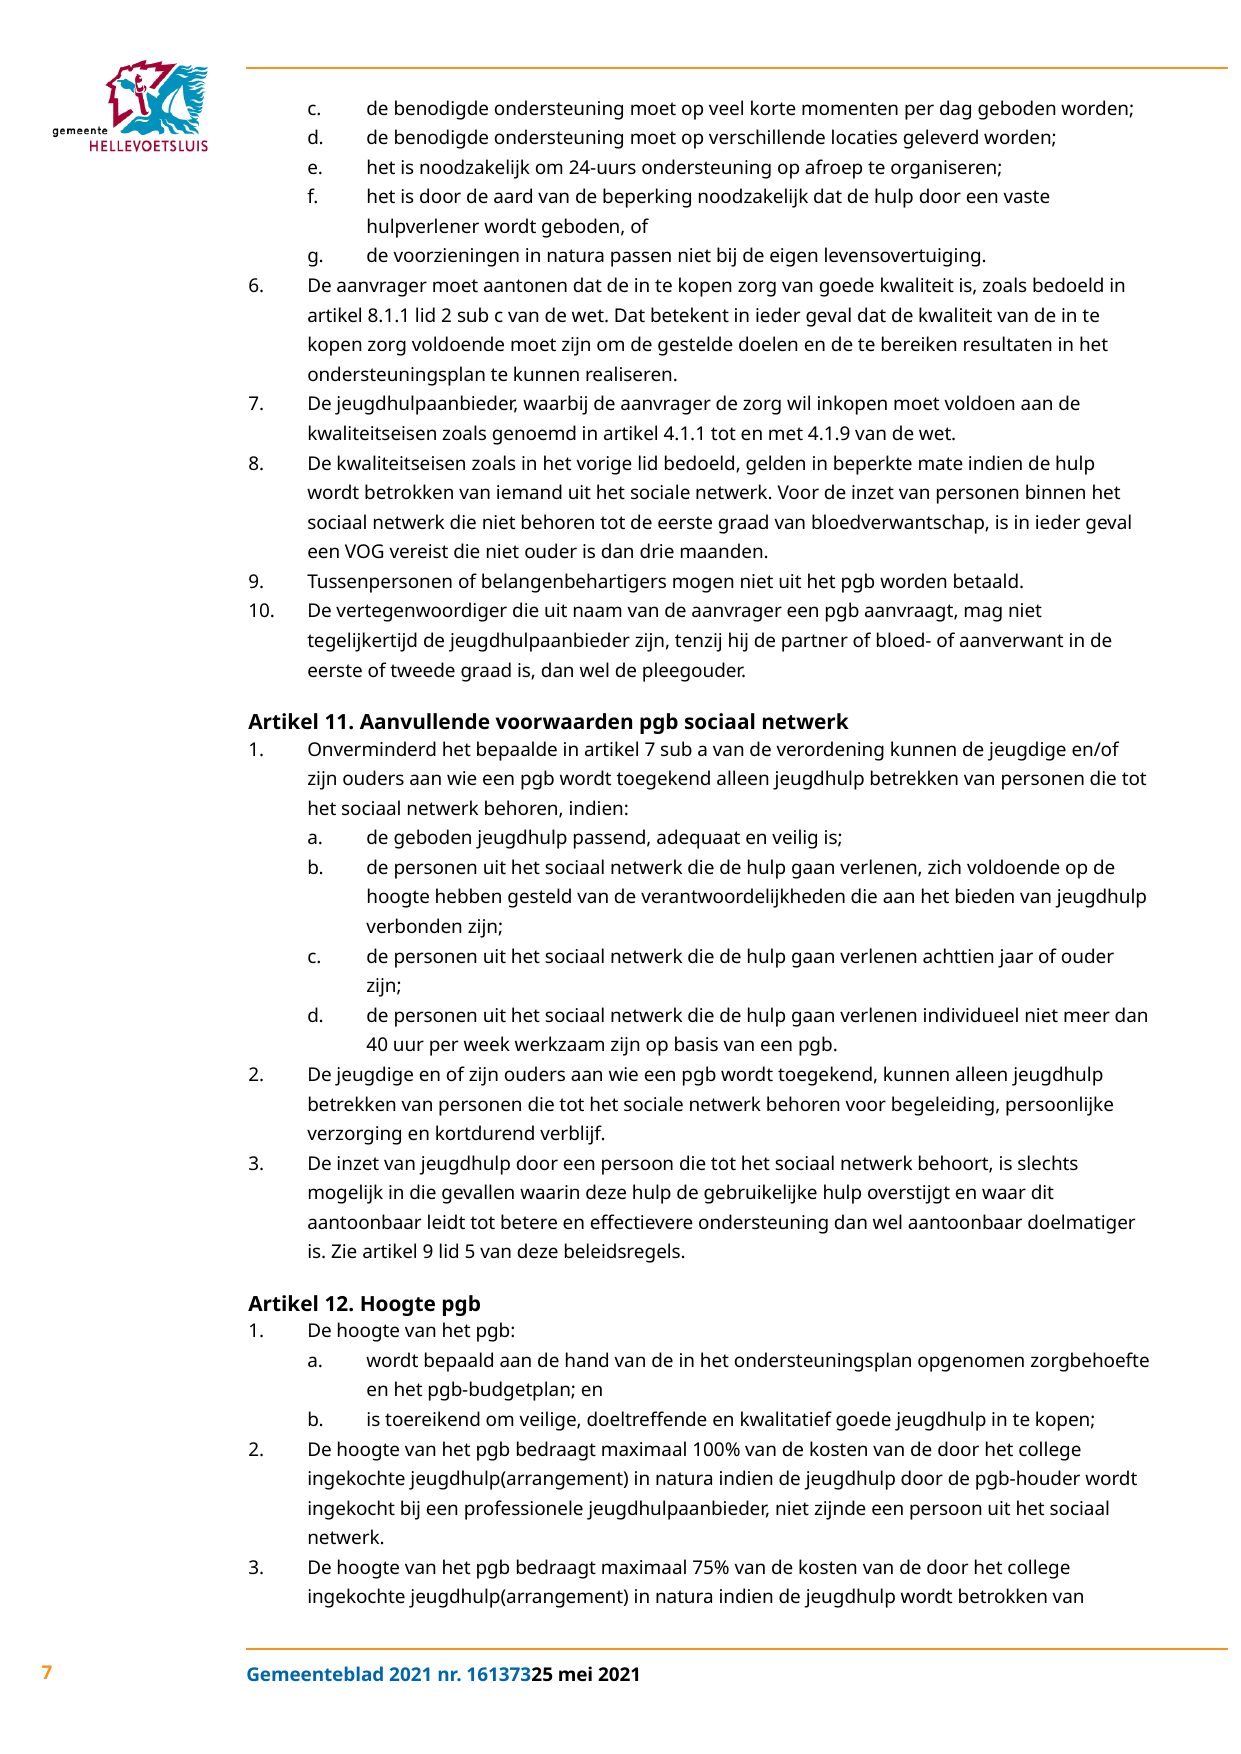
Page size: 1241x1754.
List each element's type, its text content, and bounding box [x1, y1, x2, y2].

list De aanvrager moet aantonen dat de in te kopen zorg van goede kwaliteit is, zoals bedoeld in artikel 8.1.1 lid 2 sub c van de wet. Dat betekent in ieder geval dat de kwaliteit van de in te kopen zorg voldoende moet zijn om de gestelde doelen en de te bereiken resultaten in het ondersteuningsplan te kunnen realiseren. [248, 272, 1152, 387]
text Artikel 11. Aanvullende voorwaarden pgb sociaal netwerk [248, 707, 1152, 736]
list wordt bepaald aan de hand van de in het ondersteuningsplan opgenomen zorgbehoefte en het pgb-budgetplan; en [307, 1347, 1152, 1402]
list De kwaliteitseisen zoals in het vorige lid bedoeld, gelden in beperkte mate indien de hulp wordt betrokken van iemand uit het sociale netwerk. Voor de inzet van personen binnen het sociaal netwerk die niet behoren tot de eerste graad van bloedverwantschap, is in ieder geval een VOG vereist die niet ouder is dan drie maanden. [248, 450, 1152, 564]
list de personen uit het sociaal netwerk die de hulp gaan verlenen, zich voldoende op de hoogte hebben gesteld van de verantwoordelijkheden die aan het bieden van jeugdhulp verbonden zijn; [307, 854, 1152, 939]
list het is door de aard van de beperking noodzakelijk dat de hulp door een vaste hulpverlener wordt geboden, of [307, 183, 1152, 239]
list Tussenpersonen of belangenbehartigers mogen niet uit het pgb worden betaald. [248, 568, 1152, 594]
list de geboden jeugdhulp passend, adequaat en veilig is; [307, 824, 1152, 850]
list de benodigde ondersteuning moet op veel korte momenten per dag geboden worden; [307, 95, 1152, 121]
picture [41, 47, 231, 172]
list het is noodzakelijk om 24-uurs ondersteuning op afroep te organiseren; [307, 154, 1152, 180]
text Artikel 12. Hoogte pgb [248, 1289, 1152, 1317]
list de personen uit het sociaal netwerk die de hulp gaan verlenen individueel niet meer dan 40 uur per week werkzaam zijn op basis van een pgb. [307, 1002, 1152, 1057]
list De vertegenwoordiger die uit naam van de aanvrager een pgb aanvraagt, mag niet tegelijkertijd de jeugdhulpaanbieder zijn, tenzij hij de partner of bloed- of aanverwant in de eerste of tweede graad is, dan wel de pleegouder. [248, 598, 1152, 683]
list de personen uit het sociaal netwerk die de hulp gaan verlenen achttien jaar of ouder zijn; [307, 943, 1152, 998]
list De jeugdhulpaanbieder, waarbij de aanvrager de zorg wil inkopen moet voldoen aan de kwaliteitseisen zoals genoemd in artikel 4.1.1 tot en met 4.1.9 van de wet. [248, 391, 1152, 446]
list Onverminderd het bepaalde in artikel 7 sub a van de verordening kunnen de jeugdige en/of zijn ouders aan wie een pgb wordt toegekend alleen jeugdhulp betrekken van personen die tot het sociaal netwerk behoren, indien: [248, 736, 1152, 821]
list De hoogte van het pgb: [248, 1317, 1152, 1343]
list is toereikend om veilige, doeltreffende en kwalitatief goede jeugdhulp in te kopen; [307, 1406, 1152, 1432]
list de benodigde ondersteuning moet op verschillende locaties geleverd worden; [307, 124, 1152, 150]
list De inzet van jeugdhulp door een persoon die tot het sociaal netwerk behoort, is slechts mogelijk in die gevallen waarin deze hulp de gebruikelijke hulp overstijgt en waar dit aantoonbaar leidt tot betere en effectievere ondersteuning dan wel aantoonbaar doelmatiger is. Zie artikel 9 lid 5 van deze beleidsregels. [248, 1150, 1152, 1264]
list De jeugdige en of zijn ouders aan wie een pgb wordt toegekend, kunnen alleen jeugdhulp betrekken van personen die tot het sociale netwerk behoren voor begeleiding, persoonlijke verzorging en kortdurend verblijf. [248, 1061, 1152, 1146]
list De hoogte van het pgb bedraagt maximaal 100% van de kosten van de door het college ingekochte jeugdhulp(arrangement) in natura indien de jeugdhulp door de pgb-houder wordt ingekocht bij een professionele jeugdhulpaanbieder, niet zijnde een persoon uit het sociaal netwerk. [248, 1436, 1152, 1550]
list De hoogte van het pgb bedraagt maximaal 75% van de kosten van de door het college ingekochte jeugdhulp(arrangement) in natura indien de jeugdhulp wordt betrokken van [248, 1554, 1152, 1609]
list de voorzieningen in natura passen niet bij de eigen levensovertuiging. [307, 243, 1152, 268]
